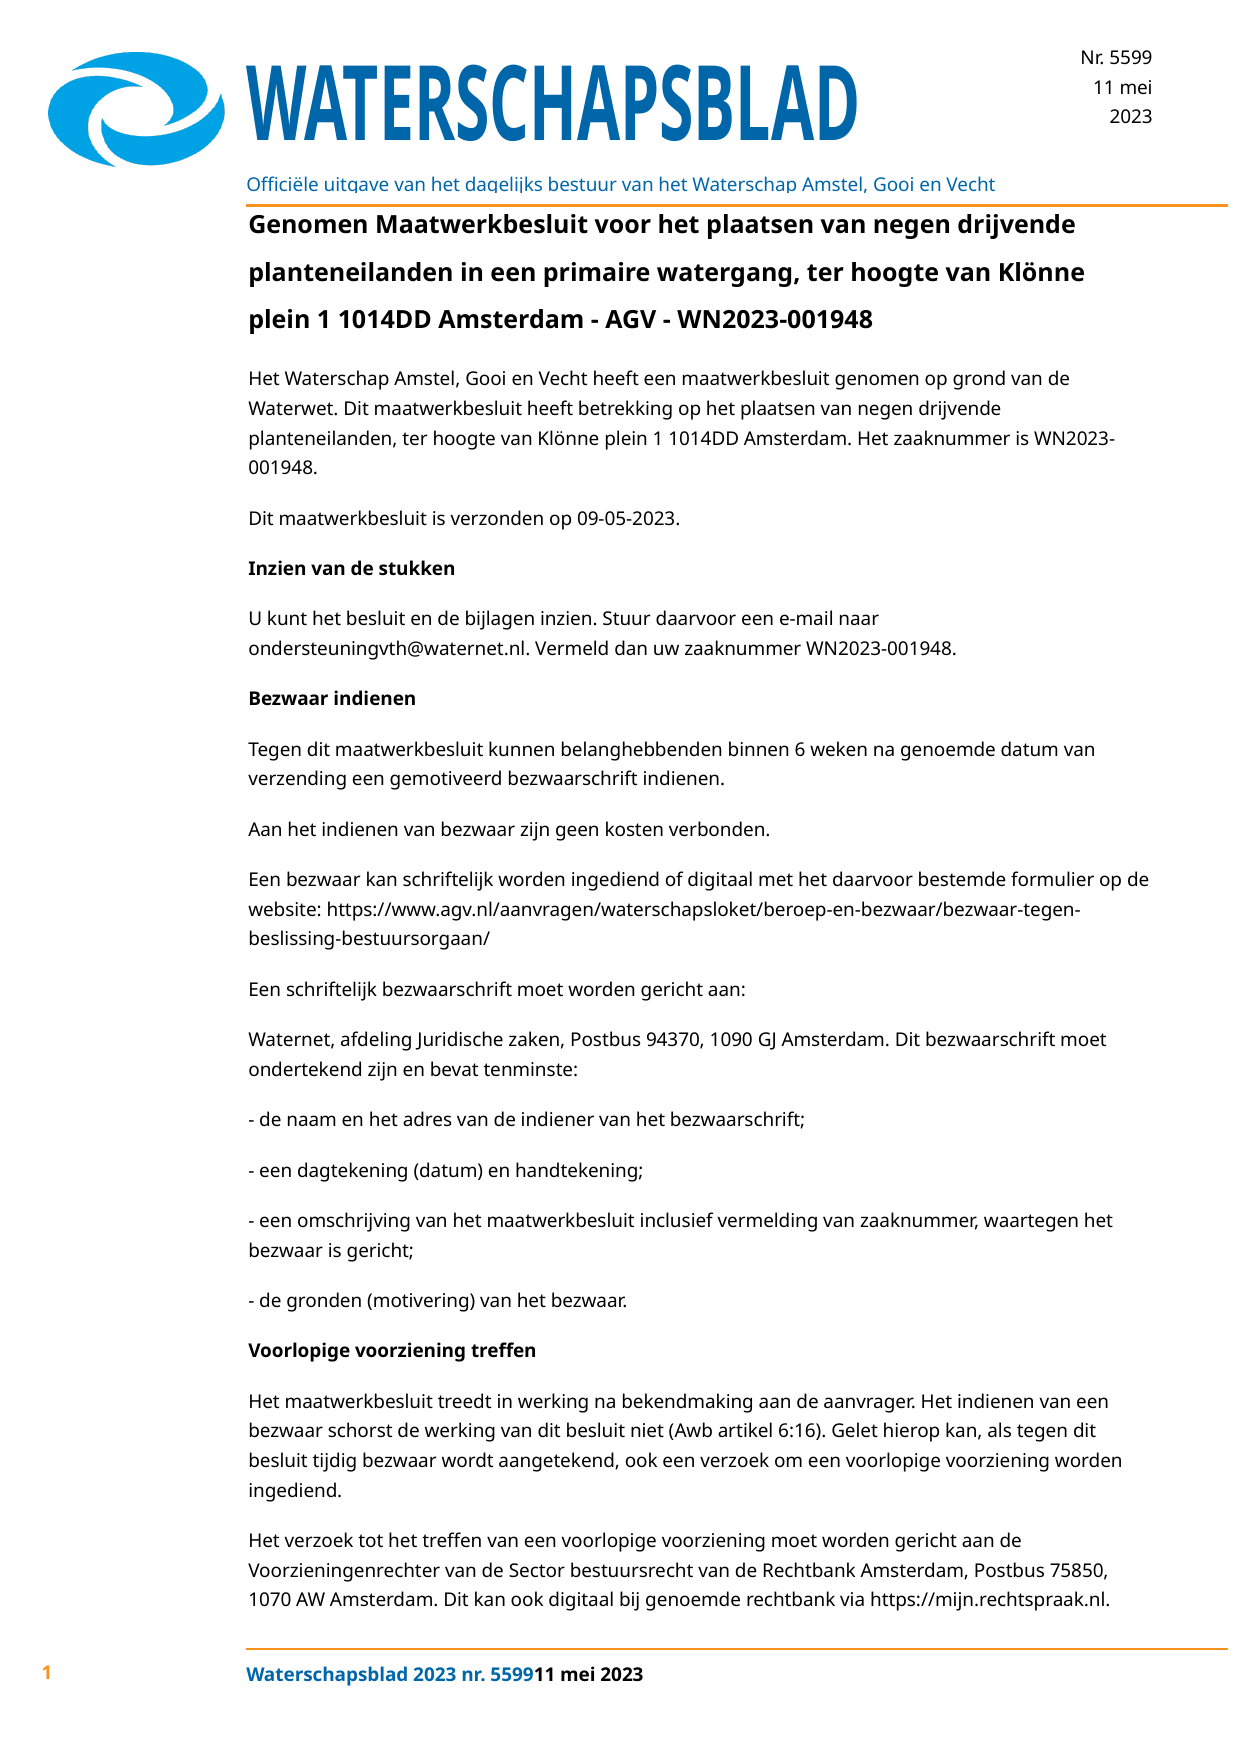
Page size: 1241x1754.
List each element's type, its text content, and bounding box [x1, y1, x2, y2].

text Een schriftelijk bezwaarschrift moet worden gericht aan: [248, 976, 1152, 1002]
text Dit maatwerkbesluit is verzonden op 09-05-2023. [248, 505, 1152, 530]
text Het Waterschap Amstel, Gooi en Vecht heeft een maatwerkbesluit genomen op grond van de Waterwet. Dit maatwerkbesluit heeft betrekking op het plaatsen van negen drijvende planteneilanden, ter hoogte van Klönne plein 1 1014DD Amsterdam. Het zaaknummer is WN2023-001948. [248, 366, 1152, 480]
text - de naam en het adres van de indiener van het bezwaarschrift; [248, 1106, 1152, 1132]
text Een bezwaar kan schriftelijk worden ingediend of digitaal met het daarvoor bestemde formulier op de website: https://www.agv.nl/aanvragen/waterschapsloket/beroep-en-bezwaar/bezwaar-tegen-beslissing-bestuursorgaan/ [248, 866, 1152, 951]
text Bezwaar indienen [248, 686, 1152, 711]
text - een omschrijving van het maatwerkbesluit inclusief vermelding van zaaknummer, waartegen het bezwaar is gericht; [248, 1207, 1152, 1262]
text Voorlopige voorziening treffen [248, 1338, 1152, 1363]
text - een dagtekening (datum) en handtekening; [248, 1157, 1152, 1182]
text Tegen dit maatwerkbesluit kunnen belanghebbenden binnen 6 weken na genoemde datum van verzending een gemotiveerd bezwaarschrift indienen. [248, 736, 1152, 791]
text Inzien van de stukken [248, 555, 1152, 581]
text Het verzoek tot het treffen van een voorlopige voorziening moet worden gericht aan de Voorzieningenrechter van de Sector bestuursrecht van de Rechtbank Amsterdam, Postbus 75850, 1070 AW Amsterdam. Dit kan ook digitaal bij genoemde rechtbank via https://mijn.rechtspraak.nl. [248, 1527, 1152, 1612]
text Waternet, afdeling Juridische zaken, Postbus 94370, 1090 GJ Amsterdam. Dit bezwaarschrift moet ondertekend zijn en bevat tenminste: [248, 1026, 1152, 1082]
text Het maatwerkbesluit treedt in werking na bekendmaking aan de aanvrager. Het indienen van een bezwaar schorst de werking van dit besluit niet (Awb artikel 6:16). Gelet hierop kan, als tegen dit besluit tijdig bezwaar wordt aangetekend, ook een verzoek om een voorlopige voorziening worden ingediend. [248, 1388, 1152, 1502]
text U kunt het besluit en de bijlagen inzien. Stuur daarvoor een e-mail naar ondersteuningvth@waternet.nl. Vermeld dan uw zaaknummer WN2023-001948. [248, 606, 1152, 661]
text Genomen Maatwerkbesluit voor het plaatsen van negen drijvende planteneilanden in een primaire watergang, ter hoogte van Klönne plein 1 1014DD Amsterdam - AGV - WN2023-001948 [248, 207, 1152, 336]
text Aan het indienen van bezwaar zijn geen kosten verbonden. [248, 816, 1152, 842]
text - de gronden (motivering) van het bezwaar. [248, 1287, 1152, 1313]
picture [41, 47, 231, 172]
